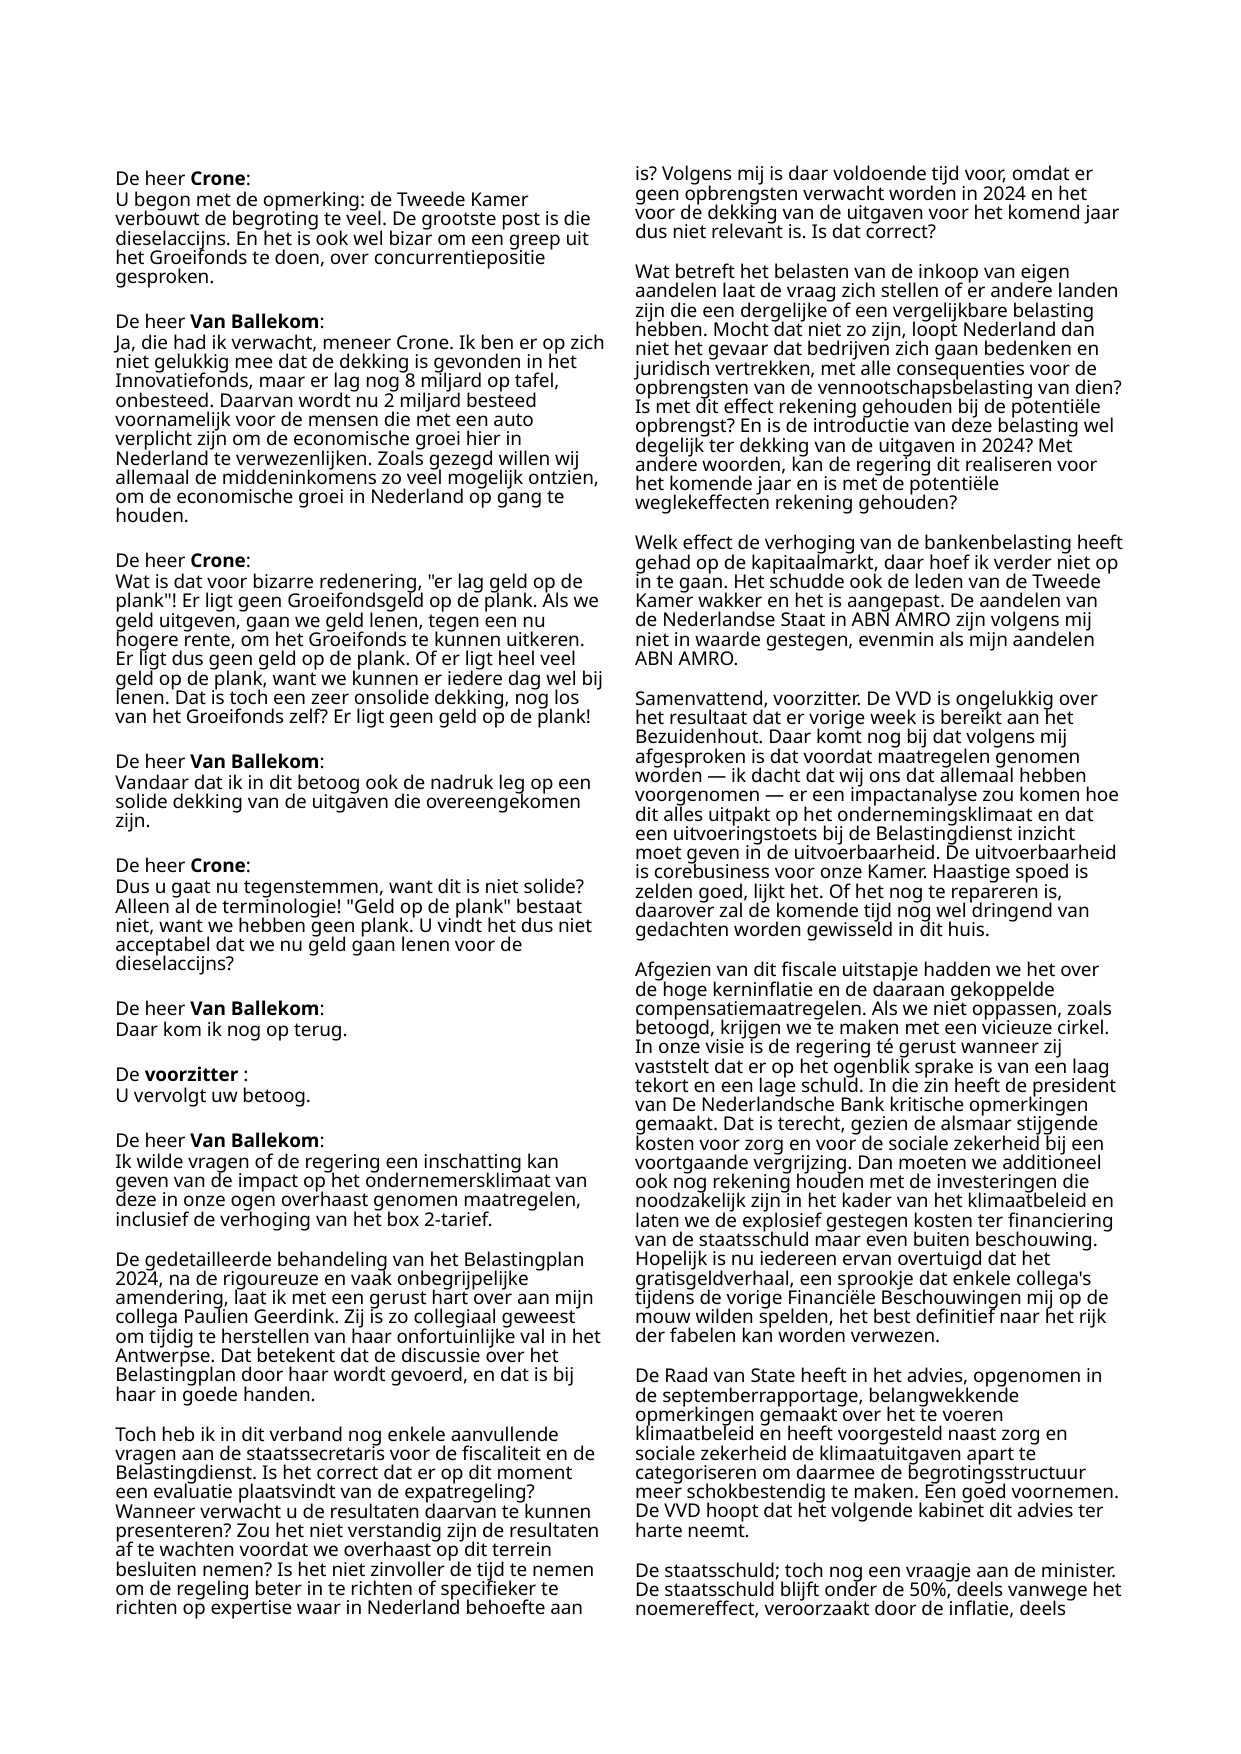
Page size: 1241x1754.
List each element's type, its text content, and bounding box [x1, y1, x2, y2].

text De heer Van Ballekom: [115, 308, 605, 334]
text Daar kom ik nog op terug. [115, 1021, 605, 1041]
text De gedetailleerde behandeling van het Belastingplan 2024, na de rigoureuze en vaak onbegrijpelijke amendering, laat ik met een gerust hart over aan mijn collega Paulien Geerdink. Zij is zo collegiaal geweest om tijdig te herstellen van haar onfortuinlijke val in het Antwerpse. Dat betekent dat de discussie over het Belastingplan door haar wordt gevoerd, en dat is bij haar in goede handen. [115, 1251, 605, 1405]
text De heer Crone: [115, 547, 605, 573]
text Dus u gaat nu tegenstemmen, want dit is niet solide? Alleen al de terminologie! "Geld op de plank" bestaat niet, want we hebben geen plank. U vindt het dus niet acceptabel dat we nu geld gaan lenen voor de dieselaccijns? [115, 878, 605, 975]
text De heer Crone: [115, 853, 605, 878]
text U begon met de opmerking: de Tweede Kamer verbouwt de begroting te veel. De grootste post is die dieselaccijns. En het is ook wel bizar om een greep uit het Groeifonds te doen, over concurrentiepositie gesproken. [115, 191, 605, 287]
text De Raad van State heeft in het advies, opgenomen in de septemberrapportage, belangwekkende opmerkingen gemaakt over het te voeren klimaatbeleid en heeft voorgesteld naast zorg en sociale zekerheid de klimaatuitgaven apart te categoriseren om daarmee de begrotingsstructuur meer schokbestendig te maken. Een goed voornemen. De VVD hoopt dat het volgende kabinet dit advies ter harte neemt. [635, 1367, 1125, 1541]
text De heer Van Ballekom: [115, 748, 605, 774]
text De heer Crone: [115, 165, 605, 191]
text Ja, die had ik verwacht, meneer Crone. Ik ben er op zich niet gelukkig mee dat de dekking is gevonden in het Innovatiefonds, maar er lag nog 8 miljard op tafel, onbesteed. Daarvan wordt nu 2 miljard besteed voornamelijk voor de mensen die met een auto verplicht zijn om de economische groei hier in Nederland te verwezenlijken. Zoals gezegd willen wij allemaal de middeninkomens zo veel mogelijk ontzien, om de economische groei in Nederland op gang te houden. [115, 334, 605, 527]
text Vandaar dat ik in dit betoog ook de nadruk leg op een solide dekking van de uitgaven die overeengekomen zijn. [115, 774, 605, 832]
text Afgezien van dit fiscale uitstapje hadden we het over de hoge kerninflatie en de daaraan gekoppelde compensatiemaatregelen. Als we niet oppassen, zoals betoogd, krijgen we te maken met een vicieuze cirkel. In onze visie is de regering té gerust wanneer zij vaststelt dat er op het ogenblik sprake is van een laag tekort en een lage schuld. In die zin heeft de president van De Nederlandsche Bank kritische opmerkingen gemaakt. Dat is terecht, gezien de alsmaar stijgende kosten voor zorg en voor de sociale zekerheid bij een voortgaande vergrijzing. Dan moeten we additioneel ook nog rekening houden met de investeringen die noodzakelijk zijn in het kader van het klimaatbeleid en laten we de explosief gestegen kosten ter financiering van de staatsschuld maar even buiten beschouwing. Hopelijk is nu iedereen ervan overtuigd dat het gratisgeldverhaal, een sprookje dat enkele collega's tijdens de vorige Financiële Beschouwingen mij op de mouw wilden spelden, het best definitief naar het rijk der fabelen kan worden verwezen. [635, 961, 1125, 1347]
text Ik wilde vragen of de regering een inschatting kan geven van de impact op het ondernemersklimaat van deze in onze ogen overhaast genomen maatregelen, inclusief de verhoging van het box 2-tarief. [115, 1153, 605, 1230]
text Wat betreft het belasten van de inkoop van eigen aandelen laat de vraag zich stellen of er andere landen zijn die een dergelijke of een vergelijkbare belasting hebben. Mocht dat niet zo zijn, loopt Nederland dan niet het gevaar dat bedrijven zich gaan bedenken en juridisch vertrekken, met alle consequenties voor de opbrengsten van de vennootschapsbelasting van dien? Is met dit effect rekening gehouden bij de potentiële opbrengst? En is de introductie van deze belasting wel degelijk ter dekking van de uitgaven in 2024? Met andere woorden, kan de regering dit realiseren voor het komende jaar en is met de potentiële weglekeffecten rekening gehouden? [635, 263, 1125, 514]
text is? Volgens mij is daar voldoende tijd voor, omdat er geen opbrengsten verwacht worden in 2024 en het voor de dekking van de uitgaven voor het komend jaar dus niet relevant is. Is dat correct? [635, 165, 1125, 242]
text Toch heb ik in dit verband nog enkele aanvullende vragen aan de staatssecretaris voor de fiscaliteit en de Belastingdienst. Is het correct dat er op dit moment een evaluatie plaatsvindt van de expatregeling? Wanneer verwacht u de resultaten daarvan te kunnen presenteren? Zou het niet verstandig zijn de resultaten af te wachten voordat we overhaast op dit terrein besluiten nemen? Is het niet zinvoller de tijd te nemen om de regeling beter in te richten of specifieker te richten op expertise waar in Nederland behoefte aan [115, 1426, 605, 1618]
text U vervolgt uw betoog. [115, 1087, 605, 1106]
text De heer Van Ballekom: [115, 1127, 605, 1153]
text Wat is dat voor bizarre redenering, "er lag geld op de plank"! Er ligt geen Groeifondsgeld op de plank. Als we geld uitgeven, gaan we geld lenen, tegen een nu hogere rente, om het Groeifonds te kunnen uitkeren. Er ligt dus geen geld op de plank. Of er ligt heel veel geld op de plank, want we kunnen er iedere dag wel bij lenen. Dat is toch een zeer onsolide dekking, nog los van het Groeifonds zelf? Er ligt geen geld op de plank! [115, 573, 605, 727]
text De voorzitter : [115, 1061, 605, 1087]
text Welk effect de verhoging van de bankenbelasting heeft gehad op de kapitaalmarkt, daar hoef ik verder niet op in te gaan. Het schudde ook de leden van de Tweede Kamer wakker en het is aangepast. De aandelen van de Nederlandse Staat in ABN AMRO zijn volgens mij niet in waarde gestegen, evenmin als mijn aandelen ABN AMRO. [635, 534, 1125, 669]
text Samenvattend, voorzitter. De VVD is ongelukkig over het resultaat dat er vorige week is bereikt aan het Bezuidenhout. Daar komt nog bij dat volgens mij afgesproken is dat voordat maatregelen genomen worden — ik dacht dat wij ons dat allemaal hebben voorgenomen — er een impactanalyse zou komen hoe dit alles uitpakt op het ondernemingsklimaat en dat een uitvoeringstoets bij de Belastingdienst inzicht moet geven in de uitvoerbaarheid. De uitvoerbaarheid is corebusiness voor onze Kamer. Haastige spoed is zelden goed, lijkt het. Of het nog te repareren is, daarover zal de komende tijd nog wel dringend van gedachten worden gewisseld in dit huis. [635, 690, 1125, 941]
text De heer Van Ballekom: [115, 996, 605, 1021]
text De staatsschuld; toch nog een vraagje aan de minister. De staatsschuld blijft onder de 50%, deels vanwege het noemereffect, veroorzaakt door de inflatie, deels [635, 1562, 1125, 1619]
